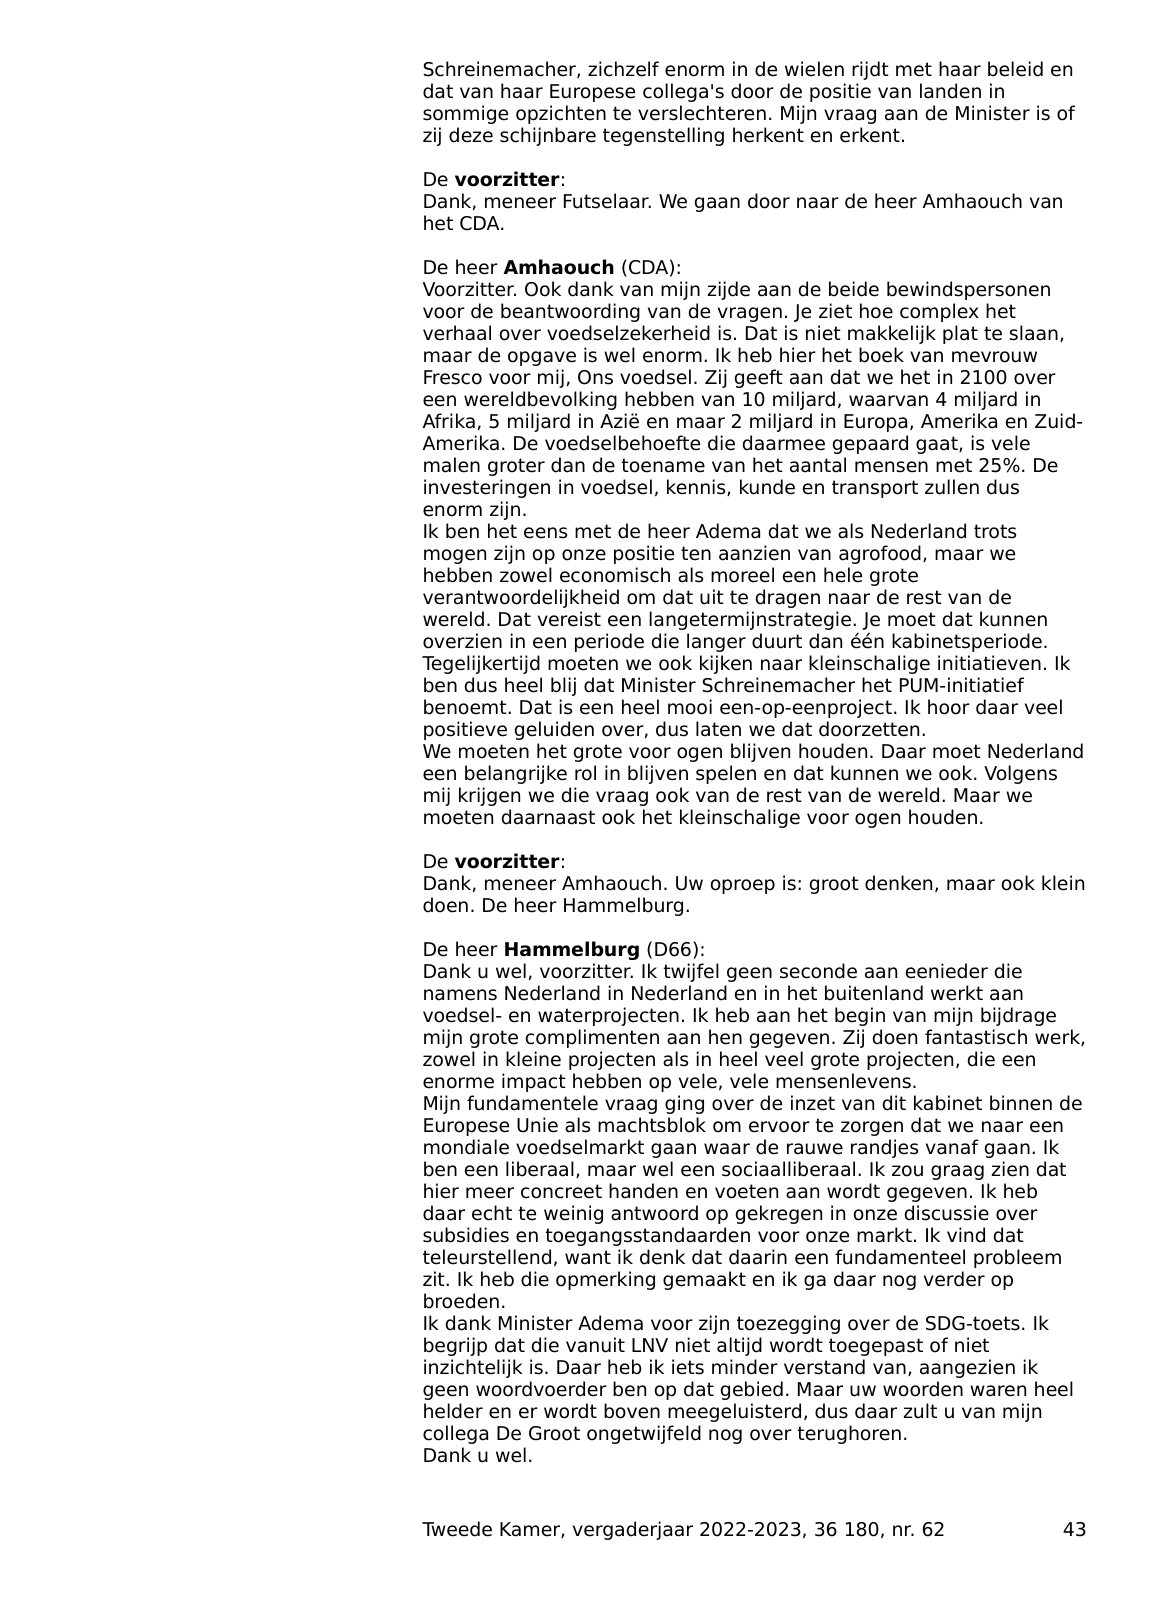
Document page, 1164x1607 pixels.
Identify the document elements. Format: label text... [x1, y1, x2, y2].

text Dank, meneer Amhaouch. Uw oproep is: groot denken, maar ook klein doen. De heer Hammelburg. [422, 873, 1087, 917]
text Ik dank Minister Adema voor zijn toezegging over de SDG-toets. Ik begrijp dat die vanuit LNV niet altijd wordt toegepast of niet inzichtelijk is. Daar heb ik iets minder verstand van, aangezien ik geen woordvoerder ben op dat gebied. Maar uw woorden waren heel helder en er wordt boven meegeluisterd, dus daar zult u van mijn collega De Groot ongetwijfeld nog over terughoren. [422, 1313, 1087, 1444]
text Schreinemacher, zichzelf enorm in de wielen rijdt met haar beleid en dat van haar Europese collega's door de positie van landen in sommige opzichten te verslechteren. Mijn vraag aan de Minister is of zij deze schijnbare tegenstelling herkent en erkent. [422, 59, 1087, 147]
text We moeten het grote voor ogen blijven houden. Daar moet Nederland een belangrijke rol in blijven spelen en dat kunnen we ook. Volgens mij krijgen we die vraag ook van de rest van de wereld. Maar we moeten daarnaast ook het kleinschalige voor ogen houden. [422, 741, 1087, 829]
text Voorzitter. Ook dank van mijn zijde aan de beide bewindspersonen voor de beantwoording van de vragen. Je ziet hoe complex het verhaal over voedselzekerheid is. Dat is niet makkelijk plat te slaan, maar de opgave is wel enorm. Ik heb hier het boek van mevrouw Fresco voor mij, Ons voedsel. Zij geeft aan dat we het in 2100 over een wereldbevolking hebben van 10 miljard, waarvan 4 miljard in Afrika, 5 miljard in Azië en maar 2 miljard in Europa, Amerika en Zuid-Amerika. De voedselbehoefte die daarmee gepaard gaat, is vele malen groter dan de toename van het aantal mensen met 25%. De investeringen in voedsel, kennis, kunde en transport zullen dus enorm zijn. [422, 279, 1087, 521]
text Mijn fundamentele vraag ging over de inzet van dit kabinet binnen de Europese Unie als machtsblok om ervoor te zorgen dat we naar een mondiale voedselmarkt gaan waar de rauwe randjes vanaf gaan. Ik ben een liberaal, maar wel een sociaalliberaal. Ik zou graag zien dat hier meer concreet handen en voeten aan wordt gegeven. Ik heb daar echt te weinig antwoord op gekregen in onze discussie over subsidies en toegangsstandaarden voor onze markt. Ik vind dat teleurstellend, want ik denk dat daarin een fundamenteel probleem zit. Ik heb die opmerking gemaakt en ik ga daar nog verder op broeden. [422, 1093, 1087, 1313]
text Dank u wel, voorzitter. Ik twijfel geen seconde aan eenieder die namens Nederland in Nederland en in het buitenland werkt aan voedsel- en waterprojecten. Ik heb aan het begin van mijn bijdrage mijn grote complimenten aan hen gegeven. Zij doen fantastisch werk, zowel in kleine projecten als in heel veel grote projecten, die een enorme impact hebben op vele, vele mensenlevens. [422, 961, 1087, 1093]
text Dank, meneer Futselaar. We gaan door naar de heer Amhaouch van het CDA. [422, 191, 1087, 235]
text De voorzitter: [422, 851, 1087, 873]
text De heer Hammelburg (D66): [422, 939, 1087, 961]
text Ik ben het eens met de heer Adema dat we als Nederland trots mogen zijn op onze positie ten aanzien van agrofood, maar we hebben zowel economisch als moreel een hele grote verantwoordelijkheid om dat uit te dragen naar de rest van de wereld. Dat vereist een langetermijnstrategie. Je moet dat kunnen overzien in een periode die langer duurt dan één kabinetsperiode. Tegelijkertijd moeten we ook kijken naar kleinschalige initiatieven. Ik ben dus heel blij dat Minister Schreinemacher het PUM-initiatief benoemt. Dat is een heel mooi een-op-eenproject. Ik hoor daar veel positieve geluiden over, dus laten we dat doorzetten. [422, 521, 1087, 741]
text De heer Amhaouch (CDA): [422, 257, 1087, 279]
text Dank u wel. [422, 1444, 1087, 1467]
text De voorzitter: [422, 169, 1087, 191]
